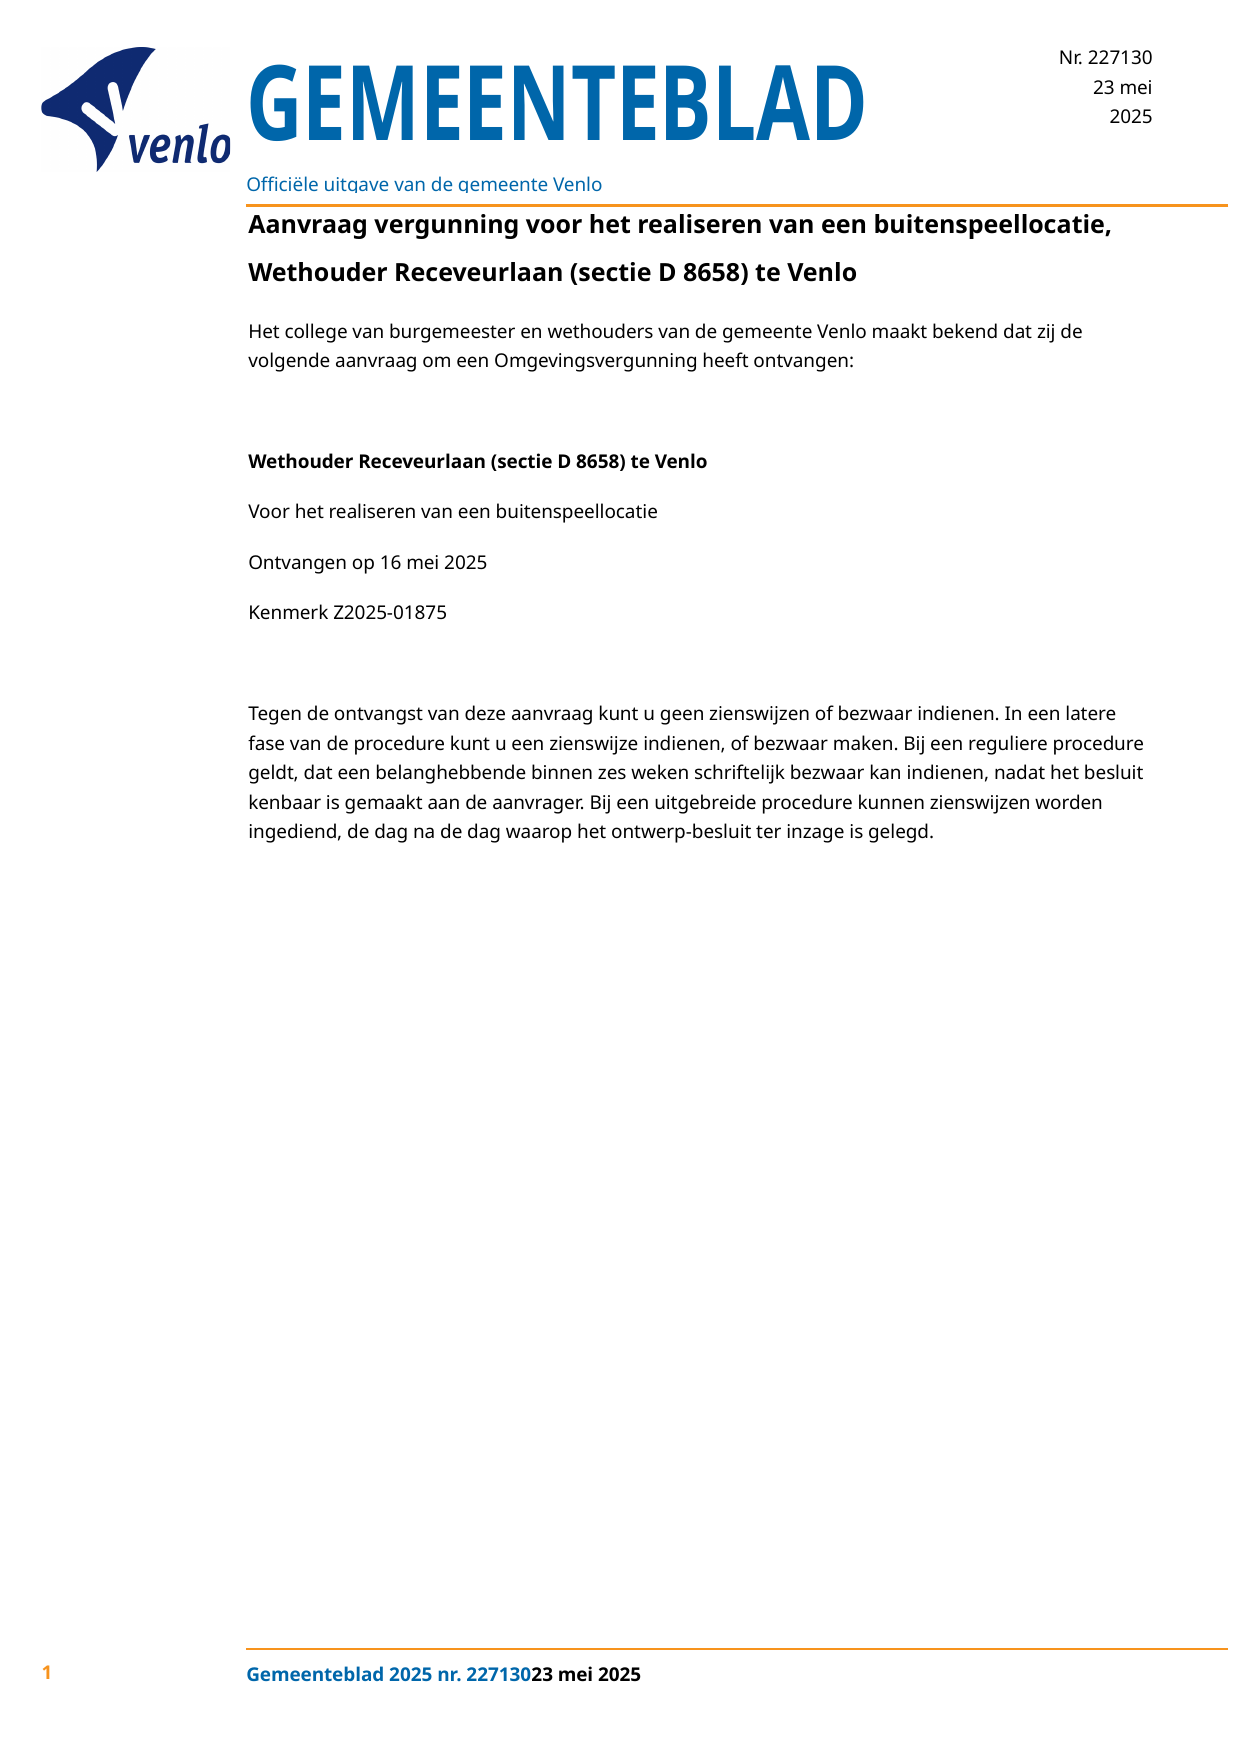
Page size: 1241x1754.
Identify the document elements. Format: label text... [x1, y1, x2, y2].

text Tegen de ontvangst van deze aanvraag kunt u geen zienswijzen of bezwaar indienen. In een latere fase van de procedure kunt u een zienswijze indienen, of bezwaar maken. Bij een reguliere procedure geldt, dat een belanghebbende binnen zes weken schriftelijk bezwaar kan indienen, nadat het besluit kenbaar is gemaakt aan de aanvrager. Bij een uitgebreide procedure kunnen zienswijzen worden ingediend, de dag na de dag waarop het ontwerp-besluit ter inzage is gelegd. [248, 700, 1152, 844]
text Aanvraag vergunning voor het realiseren van een buitenspeellocatie, Wethouder Receveurlaan (sectie D 8658) te Venlo [248, 207, 1152, 288]
text Kenmerk Z2025-01875 [248, 599, 1152, 625]
text Wethouder Receveurlaan (sectie D 8658) te Venlo [248, 448, 1152, 474]
text Voor het realiseren van een buitenspeellocatie [248, 499, 1152, 524]
text Het college van burgemeester en wethouders van de gemeente Venlo maakt bekend dat zij de volgende aanvraag om een Omgevingsvergunning heeft ontvangen: [248, 318, 1152, 373]
picture [41, 47, 231, 172]
text Ontvangen op 16 mei 2025 [248, 549, 1152, 575]
